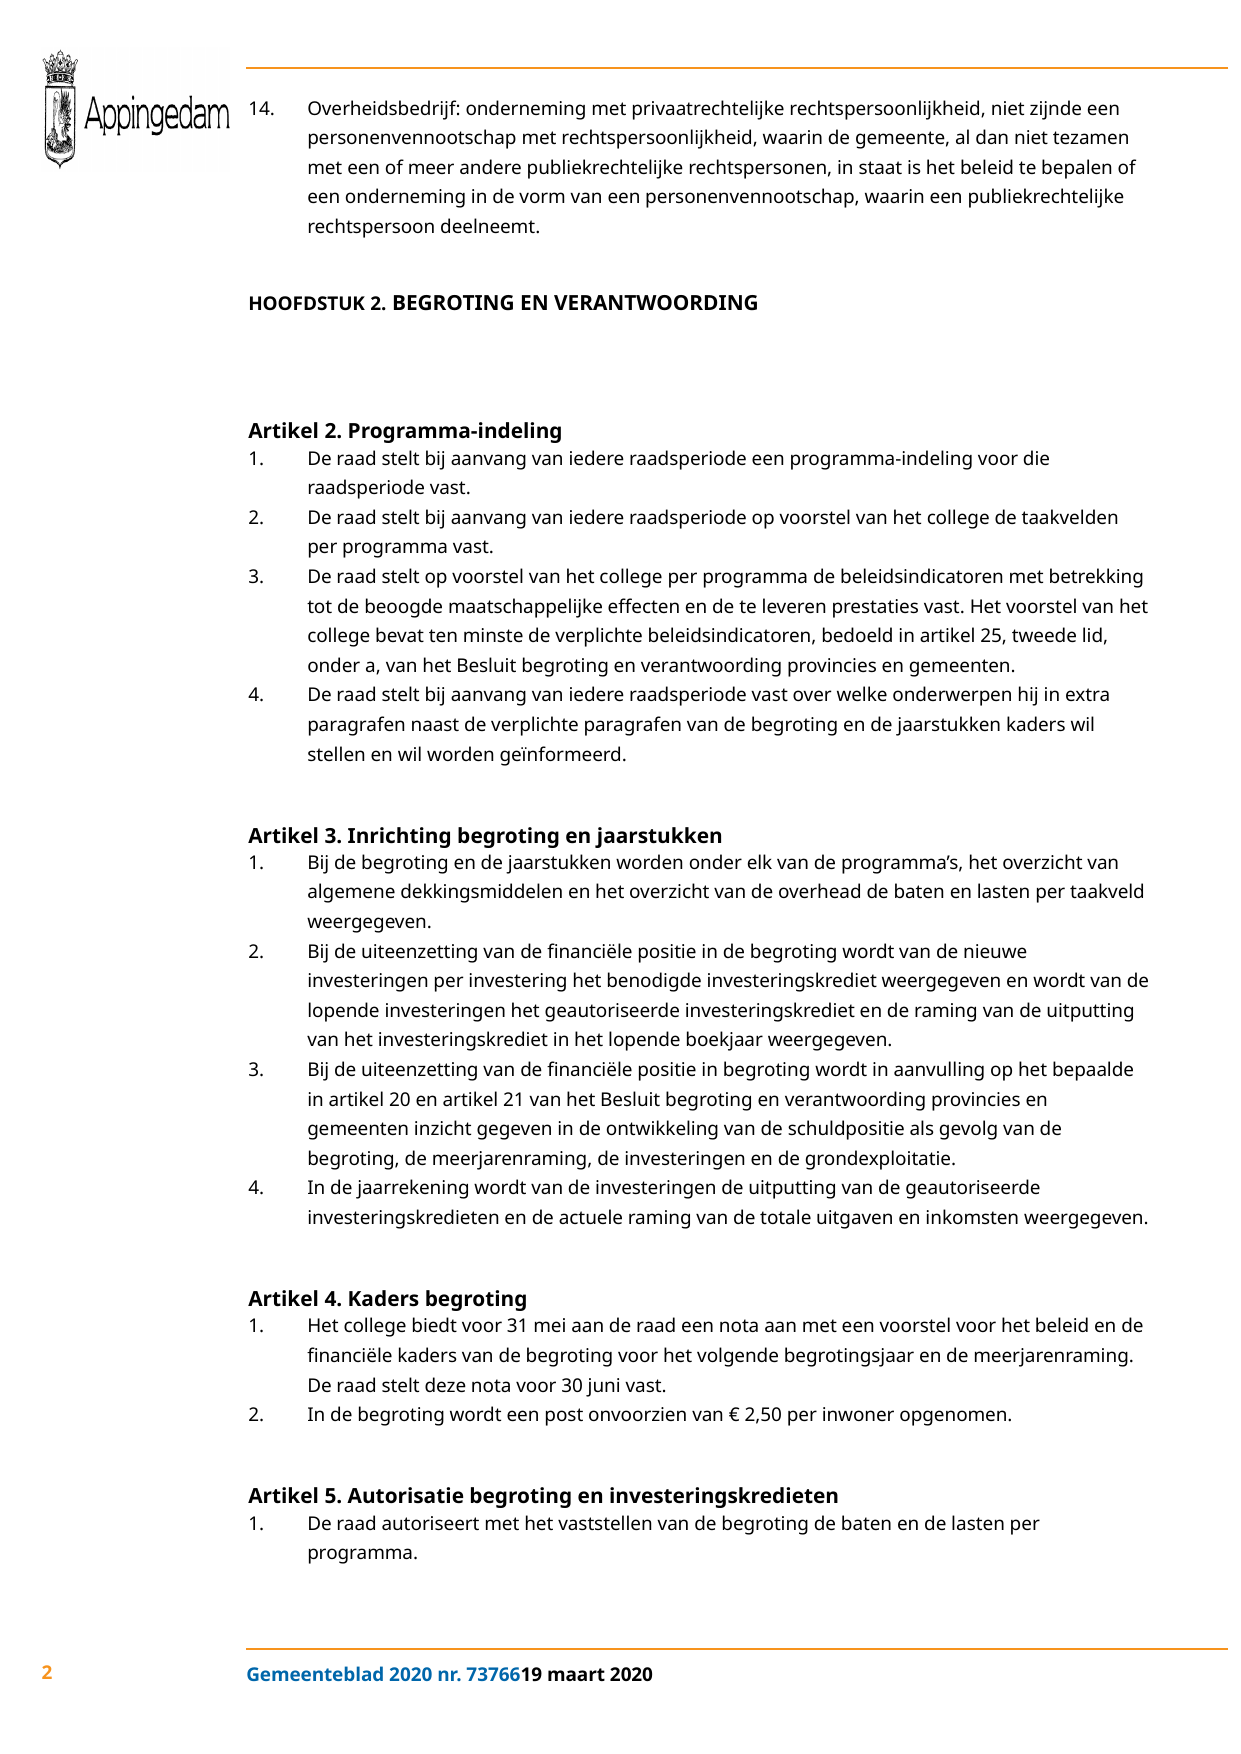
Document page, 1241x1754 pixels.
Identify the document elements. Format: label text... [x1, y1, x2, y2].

list De raad stelt bij aanvang van iedere raadsperiode op voorstel van het college de taakvelden per programma vast. [248, 504, 1152, 559]
text Artikel 3. Inrichting begroting en jaarstukken [248, 821, 1152, 849]
text HOOFDSTUK 2. BEGROTING EN VERANTWOORDING [248, 288, 1152, 317]
list Het college biedt voor 31 mei aan de raad een nota aan met een voorstel voor het beleid en de financiële kaders van de begroting voor het volgende begrotingsjaar en de meerjarenraming. De raad stelt deze nota voor 30 juni vast. [248, 1313, 1152, 1397]
list De raad stelt bij aanvang van iedere raadsperiode vast over welke onderwerpen hij in extra paragrafen naast de verplichte paragrafen van de begroting en de jaarstukken kaders wil stellen en wil worden geïnformeerd. [248, 682, 1152, 766]
list In de begroting wordt een post onvoorzien van € 2,50 per inwoner opgenomen. [248, 1401, 1152, 1427]
list Overheidsbedrijf: onderneming met privaatrechtelijke rechtspersoonlijkheid, niet zijnde een personenvennootschap met rechtspersoonlijkheid, waarin de gemeente, al dan niet tezamen met een of meer andere publiekrechtelijke rechtspersonen, in staat is het beleid te bepalen of een onderneming in de vorm van een personenvennootschap, waarin een publiekrechtelijke rechtspersoon deelneemt. [248, 95, 1152, 239]
list Bij de uiteenzetting van de financiële positie in de begroting wordt van de nieuwe investeringen per investering het benodigde investeringskrediet weergegeven en wordt van de lopende investeringen het geautoriseerde investeringskrediet en de raming van de uitputting van het investeringskrediet in het lopende boekjaar weergegeven. [248, 938, 1152, 1052]
list De raad stelt bij aanvang van iedere raadsperiode een programma-indeling voor die raadsperiode vast. [248, 445, 1152, 500]
list De raad stelt op voorstel van het college per programma de beleidsindicatoren met betrekking tot de beoogde maatschappelijke effecten en de te leveren prestaties vast. Het voorstel van het college bevat ten minste de verplichte beleidsindicatoren, bedoeld in artikel 25, tweede lid, onder a, van het Besluit begroting en verantwoording provincies en gemeenten. [248, 563, 1152, 678]
list Bij de begroting en de jaarstukken worden onder elk van de programma’s, het overzicht van algemene dekkingsmiddelen en het overzicht van de overhead de baten en lasten per taakveld weergegeven. [248, 849, 1152, 934]
text Artikel 4. Kaders begroting [248, 1284, 1152, 1313]
text Artikel 5. Autorisatie begroting en investeringskredieten [248, 1481, 1152, 1510]
list De raad autoriseert met het vaststellen van de begroting de baten en de lasten per programma. [248, 1510, 1152, 1565]
list Bij de uiteenzetting van de financiële positie in begroting wordt in aanvulling op het bepaalde in artikel 20 en artikel 21 van het Besluit begroting en verantwoording provincies en gemeenten inzicht gegeven in de ontwikkeling van de schuldpositie als gevolg van de begroting, de meerjarenraming, de investeringen en de grondexploitatie. [248, 1056, 1152, 1171]
text Artikel 2. Programma-indeling [248, 416, 1152, 445]
picture [41, 47, 231, 172]
list In de jaarrekening wordt van de investeringen de uitputting van de geautoriseerde investeringskredieten en de actuele raming van de totale uitgaven en inkomsten weergegeven. [248, 1174, 1152, 1230]
